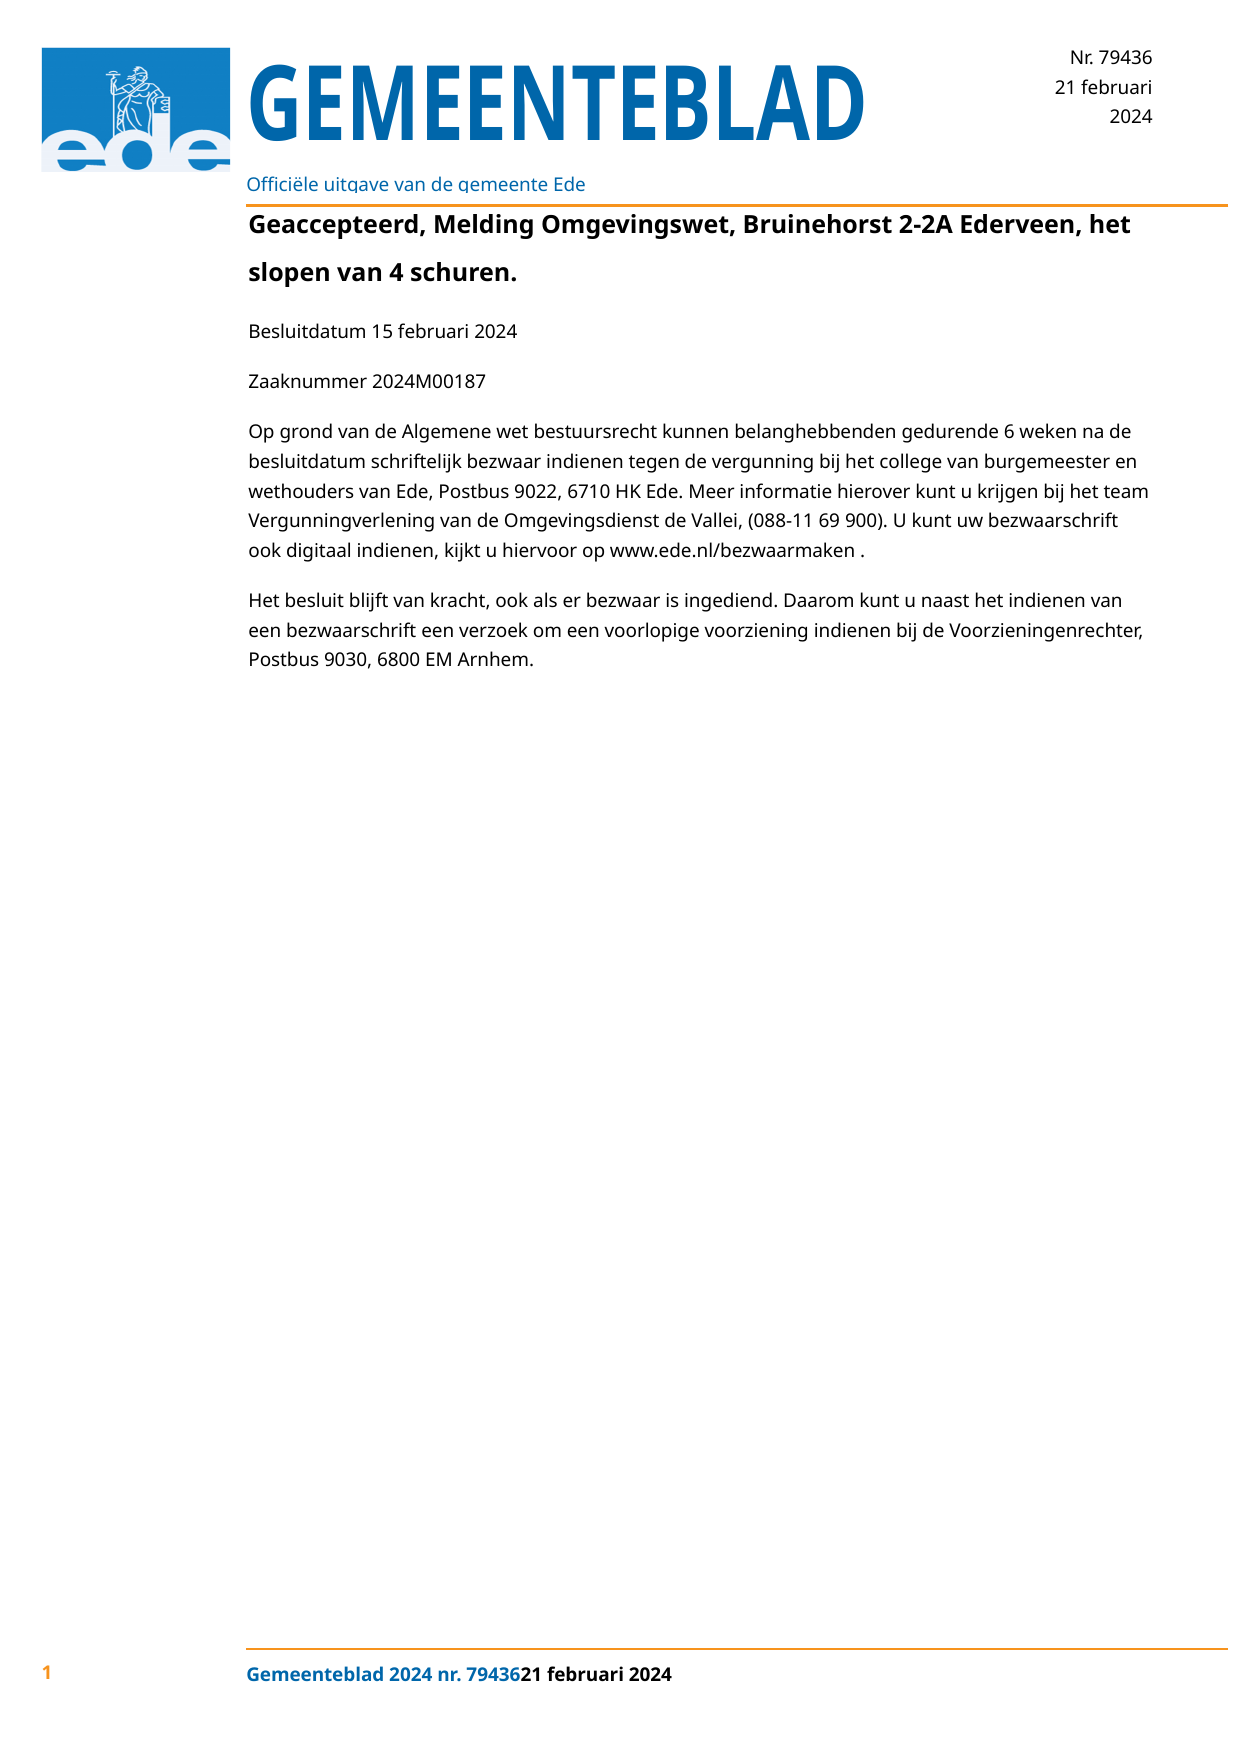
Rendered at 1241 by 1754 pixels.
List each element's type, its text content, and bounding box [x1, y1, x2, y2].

text Zaaknummer 2024M00187 [248, 368, 1152, 394]
text Besluitdatum 15 februari 2024 [248, 318, 1152, 344]
text Het besluit blijft van kracht, ook als er bezwaar is ingediend. Daarom kunt u naast het indienen van een bezwaarschrift een verzoek om een voorlopige voorziening indienen bij de Voorzieningenrechter, Postbus 9030, 6800 EM Arnhem. [248, 587, 1152, 672]
picture [41, 47, 231, 172]
text Op grond van de Algemene wet bestuursrecht kunnen belanghebbenden gedurende 6 weken na de besluitdatum schriftelijk bezwaar indienen tegen de vergunning bij het college van burgemeester en wethouders van Ede, Postbus 9022, 6710 HK Ede. Meer informatie hierover kunt u krijgen bij het team Vergunningverlening van de Omgevingsdienst de Vallei, (088-11 69 900). U kunt uw bezwaarschrift ook digitaal indienen, kijkt u hiervoor op www.ede.nl/bezwaarmaken . [248, 419, 1152, 563]
text Geaccepteerd, Melding Omgevingswet, Bruinehorst 2-2A Ederveen, het slopen van 4 schuren. [248, 207, 1152, 288]
